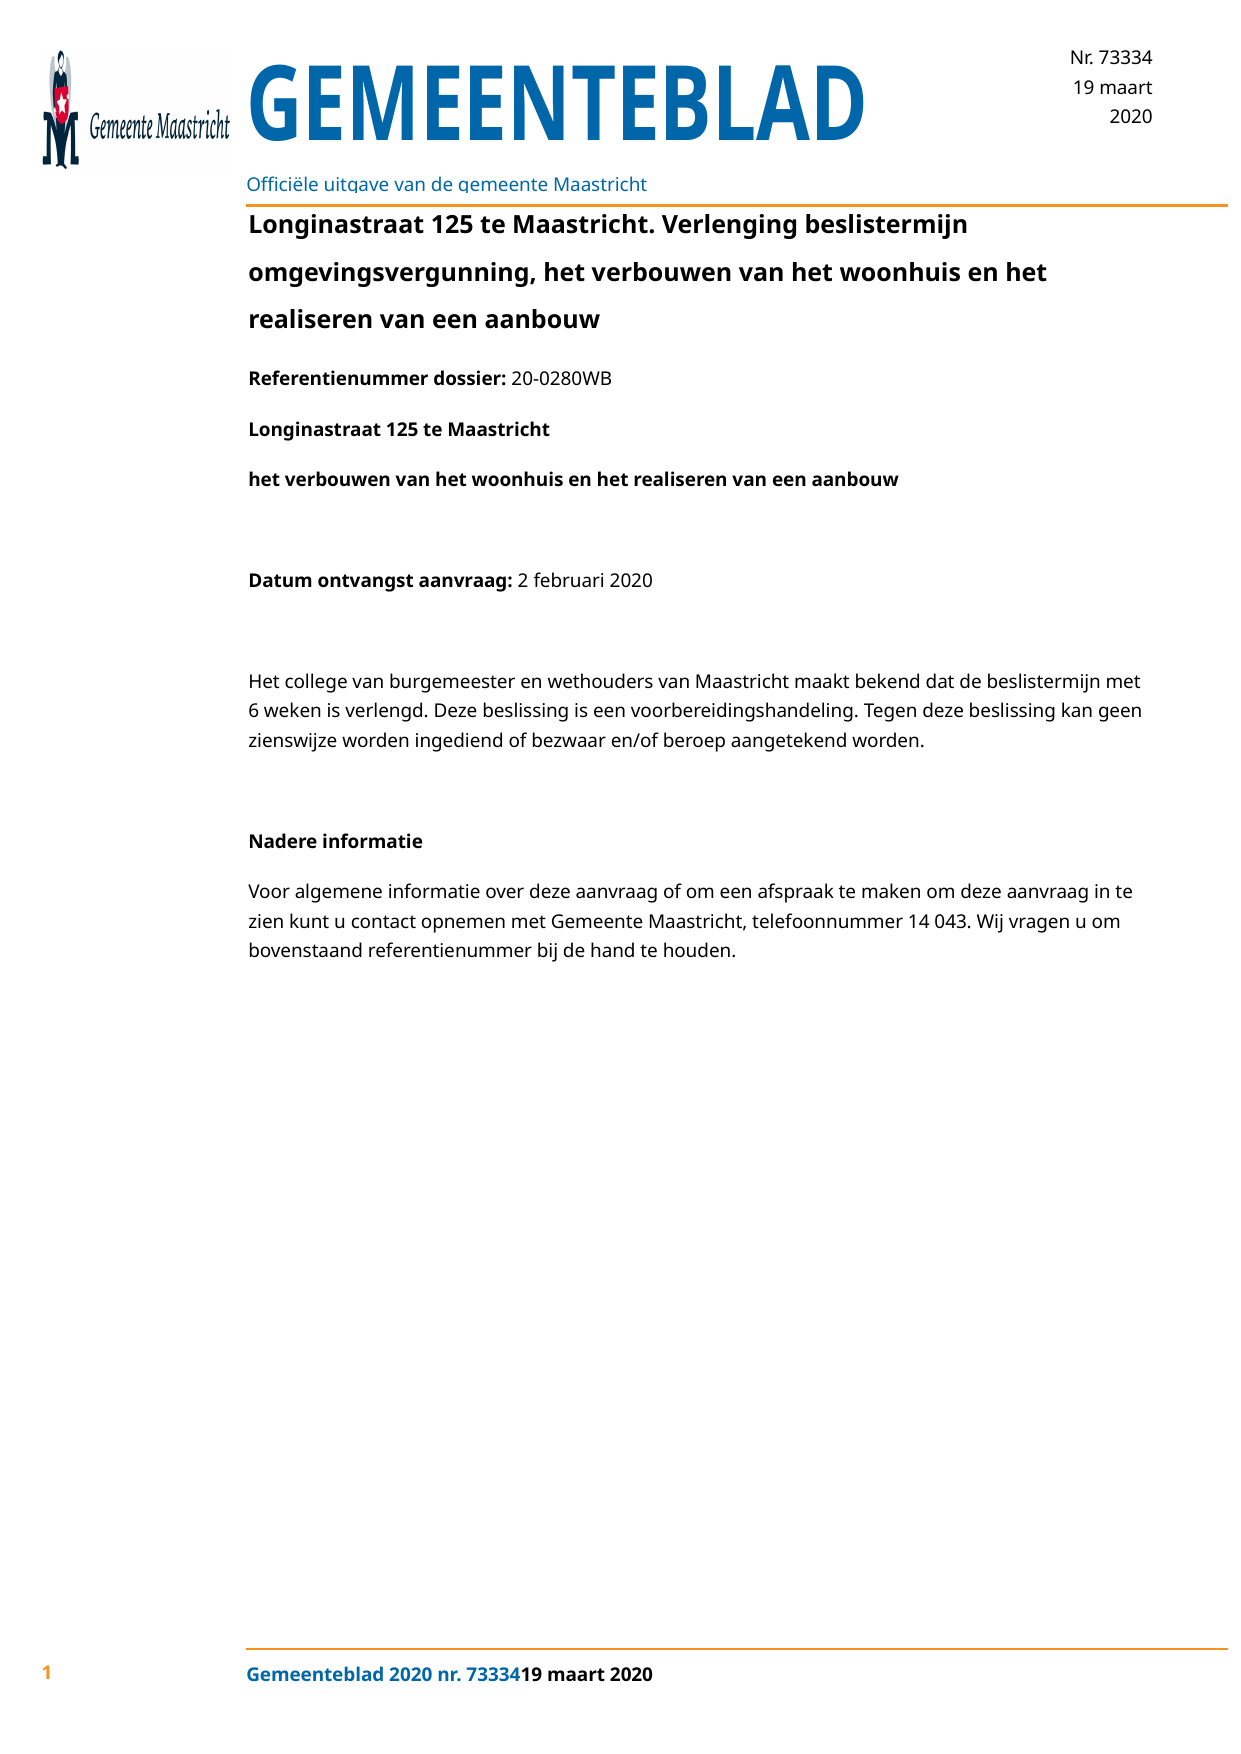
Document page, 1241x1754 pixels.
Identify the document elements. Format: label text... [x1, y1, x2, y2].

text Datum ontvangst aanvraag: 2 februari 2020 [248, 567, 1152, 593]
text Voor algemene informatie over deze aanvraag of om een afspraak te maken om deze aanvraag in te zien kunt u contact opnemen met Gemeente Maastricht, telefoonnummer 14 043. Wij vragen u om bovenstaand referentienummer bij de hand te houden. [248, 878, 1152, 963]
picture [41, 47, 231, 172]
text het verbouwen van het woonhuis en het realiseren van een aanbouw [248, 466, 1152, 492]
text Referentienummer dossier: 20-0280WB [248, 366, 1152, 391]
text Longinastraat 125 te Maastricht [248, 416, 1152, 442]
text Longinastraat 125 te Maastricht. Verlenging beslistermijn omgevingsvergunning, het verbouwen van het woonhuis en het realiseren van een aanbouw [248, 207, 1152, 336]
text Het college van burgemeester en wethouders van Maastricht maakt bekend dat de beslistermijn met 6 weken is verlengd. Deze beslissing is een voorbereidingshandeling. Tegen deze beslissing kan geen zienswijze worden ingediend of bezwaar en/of beroep aangetekend worden. [248, 668, 1152, 753]
text Nadere informatie [248, 828, 1152, 854]
